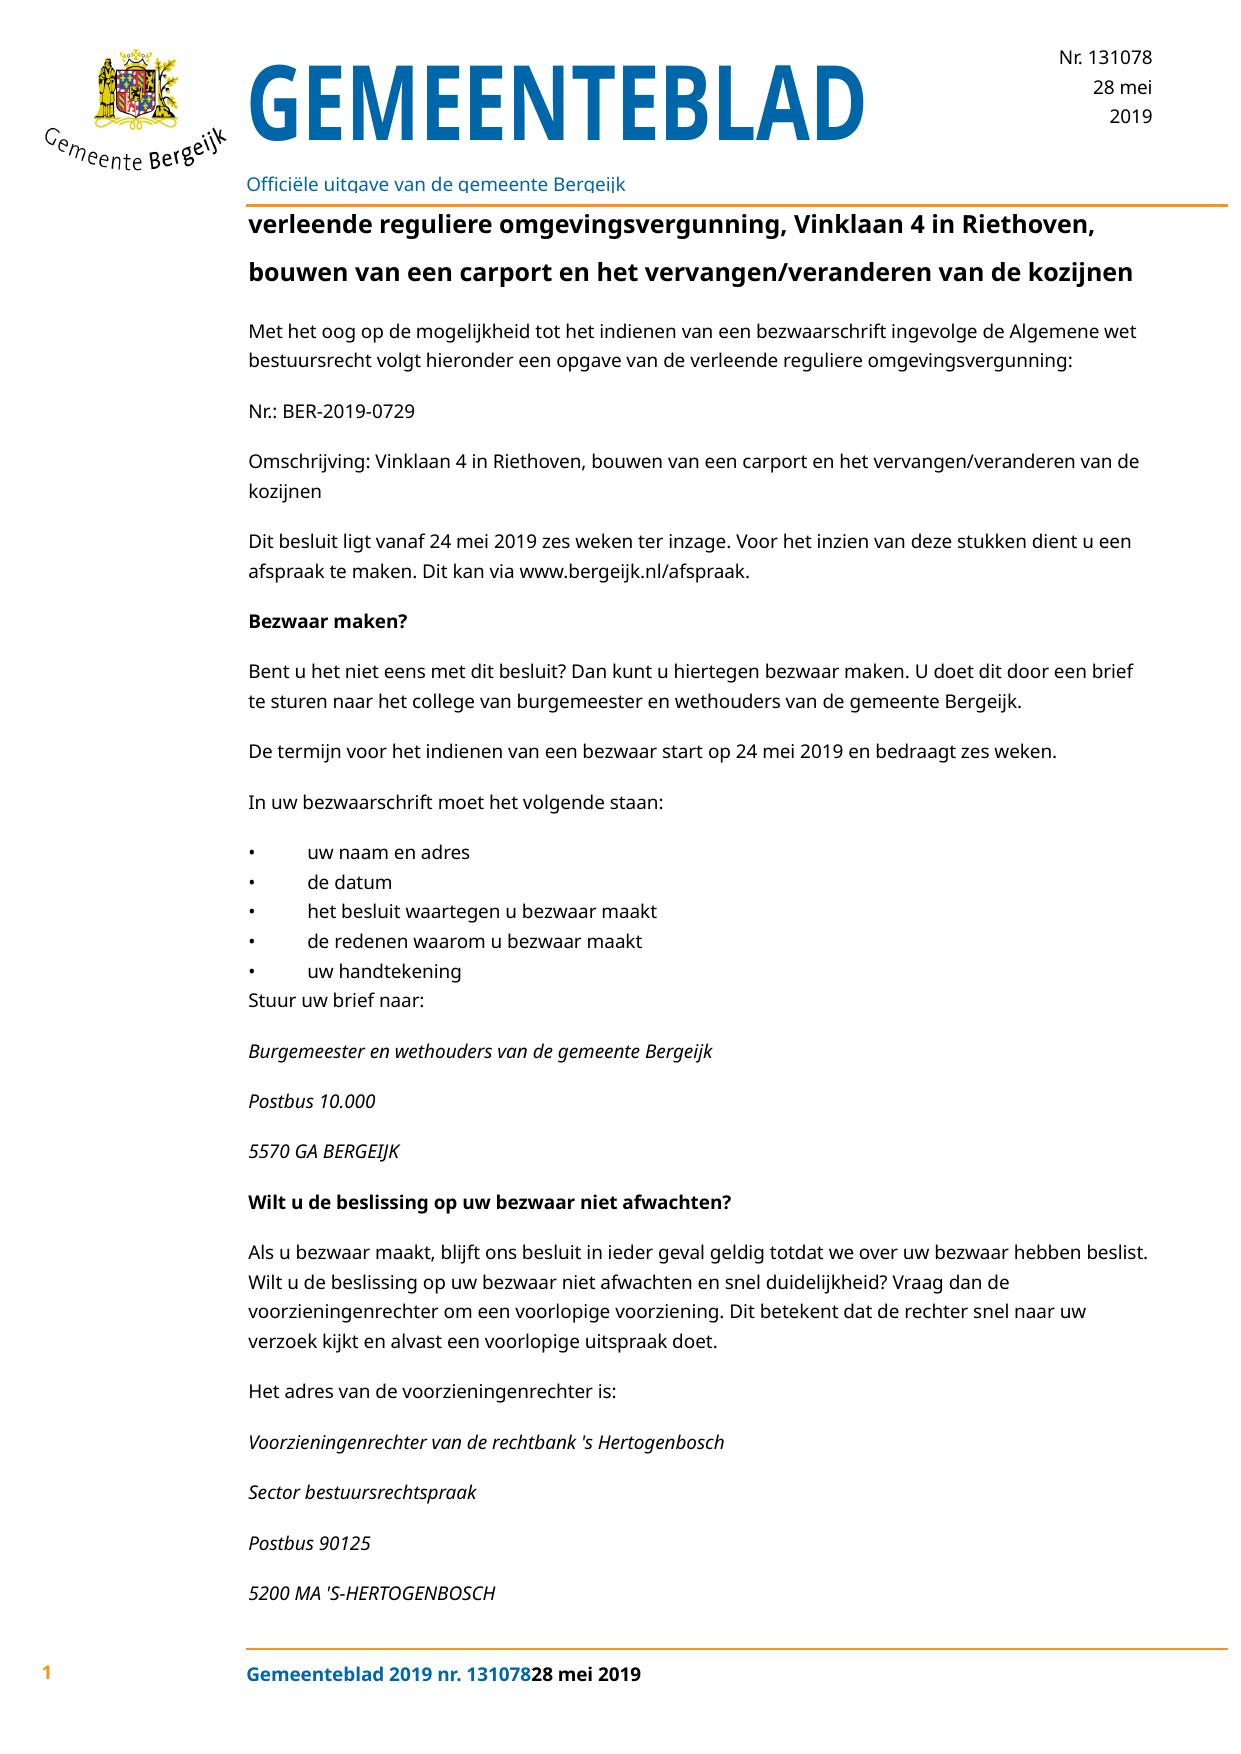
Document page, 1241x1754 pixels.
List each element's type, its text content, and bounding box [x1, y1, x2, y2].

text Nr.: BER-2019-0729 [248, 398, 1152, 424]
list het besluit waartegen u bezwaar maakt [248, 899, 1152, 924]
text 5570 GA BERGEIJK [248, 1139, 1152, 1164]
text Bent u het niet eens met dit besluit? Dan kunt u hiertegen bezwaar maken. U doet dit door een brief te sturen naar het college van burgemeester en wethouders van de gemeente Bergeijk. [248, 659, 1152, 714]
text Het adres van de voorzieningenrechter is: [248, 1379, 1152, 1404]
text Postbus 90125 [248, 1530, 1152, 1556]
text Burgemeester en wethouders van de gemeente Bergeijk [248, 1038, 1152, 1064]
text Wilt u de beslissing op uw bezwaar niet afwachten? [248, 1189, 1152, 1215]
text verleende reguliere omgevingsvergunning, Vinklaan 4 in Riethoven, bouwen van een carport en het vervangen/veranderen van de kozijnen [248, 207, 1152, 288]
text In uw bezwaarschrift moet het volgende staan: [248, 789, 1152, 815]
text Stuur uw brief naar: [248, 987, 1152, 1013]
text Postbus 10.000 [248, 1088, 1152, 1114]
text Sector bestuursrechtspraak [248, 1479, 1152, 1505]
text Bezwaar maken? [248, 608, 1152, 634]
text Omschrijving: Vinklaan 4 in Riethoven, bouwen van een carport en het vervangen/veranderen van de kozijnen [248, 448, 1152, 504]
text Als u bezwaar maakt, blijft ons besluit in ieder geval geldig totdat we over uw bezwaar hebben beslist. Wilt u de beslissing op uw bezwaar niet afwachten en snel duidelijkheid? Vraag dan de voorzieningenrechter om een voorlopige voorziening. Dit betekent dat de rechter snel naar uw verzoek kijkt en alvast een voorlopige uitspraak doet. [248, 1239, 1152, 1354]
list de redenen waarom u bezwaar maakt [248, 928, 1152, 954]
list uw naam en adres [248, 839, 1152, 865]
list uw handtekening [248, 958, 1152, 984]
text Voorzieningenrechter van de rechtbank 's Hertogenbosch [248, 1429, 1152, 1455]
text Dit besluit ligt vanaf 24 mei 2019 zes weken ter inzage. Voor het inzien van deze stukken dient u een afspraak te maken. Dit kan via www.bergeijk.nl/afspraak. [248, 528, 1152, 584]
text De termijn voor het indienen van een bezwaar start op 24 mei 2019 en bedraagt zes weken. [248, 739, 1152, 764]
list de datum [248, 869, 1152, 895]
text Met het oog op de mogelijkheid tot het indienen van een bezwaarschrift ingevolge de Algemene wet bestuursrecht volgt hieronder een opgave van de verleende reguliere omgevingsvergunning: [248, 318, 1152, 373]
text 5200 MA 'S-HERTOGENBOSCH [248, 1580, 1152, 1606]
picture [41, 47, 231, 172]
